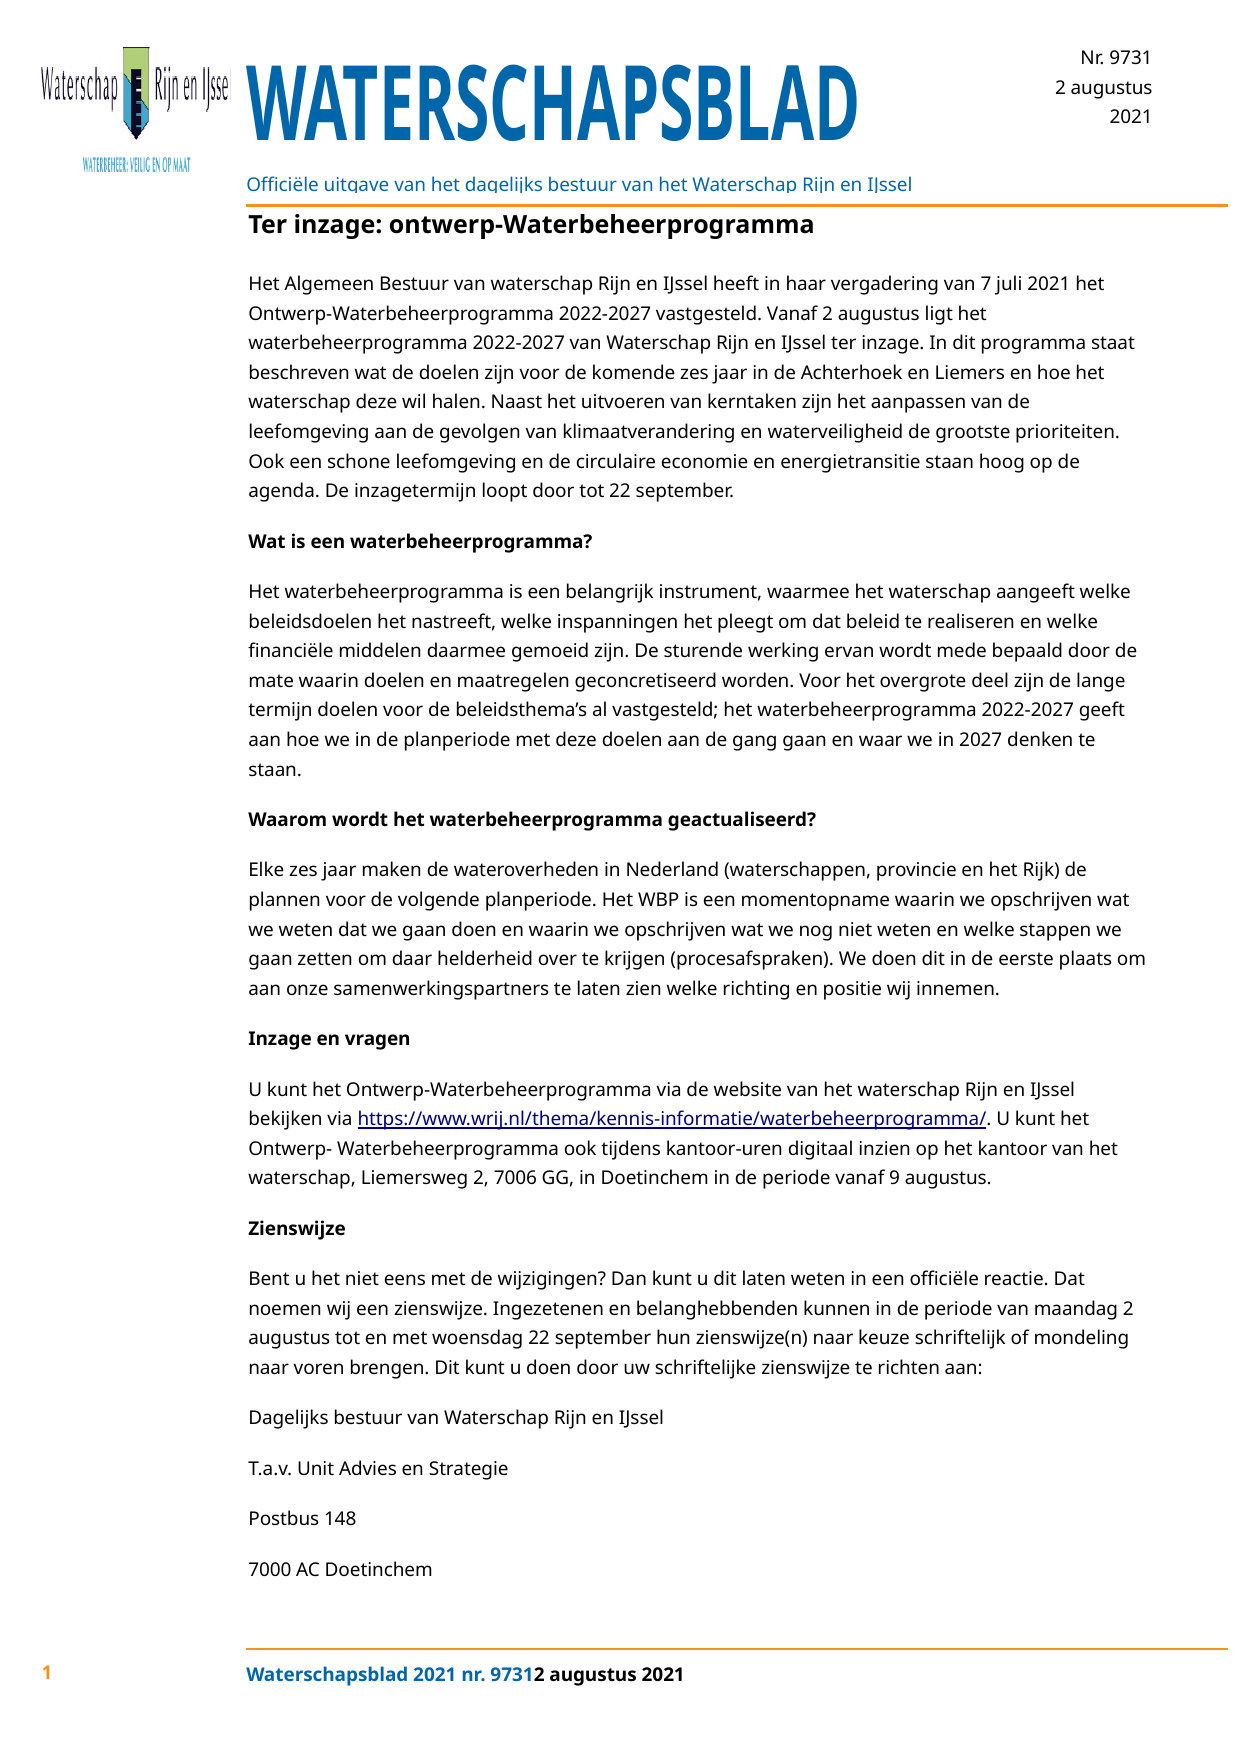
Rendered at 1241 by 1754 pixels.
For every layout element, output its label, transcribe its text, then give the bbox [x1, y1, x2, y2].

text Het waterbeheerprogramma is een belangrijk instrument, waarmee het waterschap aangeeft welke beleidsdoelen het nastreeft, welke inspanningen het pleegt om dat beleid te realiseren en welke financiële middelen daarmee gemoeid zijn. De sturende werking ervan wordt mede bepaald door de mate waarin doelen en maatregelen geconcretiseerd worden. Voor het overgrote deel zijn de lange termijn doelen voor de beleidsthema’s al vastgesteld; het waterbeheerprogramma 2022-2027 geeft aan hoe we in de planperiode met deze doelen aan de gang gaan en waar we in 2027 denken te staan. [248, 578, 1152, 781]
text Zienswijze [248, 1215, 1152, 1241]
text Postbus 148 [248, 1505, 1152, 1531]
text Waarom wordt het waterbeheerprogramma geactualiseerd? [248, 806, 1152, 832]
text 7000 AC Doetinchem [248, 1556, 1152, 1581]
text Het Algemeen Bestuur van waterschap Rijn en IJssel heeft in haar vergadering van 7 juli 2021 het Ontwerp-Waterbeheerprogramma 2022-2027 vastgesteld. Vanaf 2 augustus ligt het waterbeheerprogramma 2022-2027 van Waterschap Rijn en IJssel ter inzage. In dit programma staat beschreven wat de doelen zijn voor de komende zes jaar in de Achterhoek en Liemers en hoe het waterschap deze wil halen. Naast het uitvoeren van kerntaken zijn het aanpassen van de leefomgeving aan de gevolgen van klimaatverandering en waterveiligheid de grootste prioriteiten. Ook een schone leefomgeving en de circulaire economie en energietransitie staan hoog op de agenda. De inzagetermijn loopt door tot 22 september. [248, 270, 1152, 503]
picture [41, 47, 231, 172]
text Wat is een waterbeheerprogramma? [248, 528, 1152, 553]
text Bent u het niet eens met de wijzigingen? Dan kunt u dit laten weten in een officiële reactie. Dat noemen wij een zienswijze. Ingezetenen en belanghebbenden kunnen in de periode van maandag 2 augustus tot en met woensdag 22 september hun zienswijze(n) naar keuze schriftelijk of mondeling naar voren brengen. Dit kunt u doen door uw schriftelijke zienswijze te richten aan: [248, 1265, 1152, 1380]
text Ter inzage: ontwerp-Waterbeheerprogramma [248, 207, 1152, 241]
text T.a.v. Unit Advies en Strategie [248, 1455, 1152, 1481]
text Elke zes jaar maken de wateroverheden in Nederland (waterschappen, provincie en het Rijk) de plannen voor de volgende planperiode. Het WBP is een momentopname waarin we opschrijven wat we weten dat we gaan doen en waarin we opschrijven wat we nog niet weten en welke stappen we gaan zetten om daar helderheid over te krijgen (procesafspraken). We doen dit in de eerste plaats om aan onze samenwerkingspartners te laten zien welke richting en positie wij innemen. [248, 857, 1152, 1001]
text U kunt het Ontwerp-Waterbeheerprogramma via de website van het waterschap Rijn en IJssel bekijken via https://www.wrij.nl/thema/kennis-informatie/waterbeheerprogramma/. U kunt het Ontwerp- Waterbeheerprogramma ook tijdens kantoor-uren digitaal inzien op het kantoor van het waterschap, Liemersweg 2, 7006 GG, in Doetinchem in de periode vanaf 9 augustus. [248, 1076, 1152, 1190]
text Dagelijks bestuur van Waterschap Rijn en IJssel [248, 1404, 1152, 1430]
text Inzage en vragen [248, 1025, 1152, 1051]
